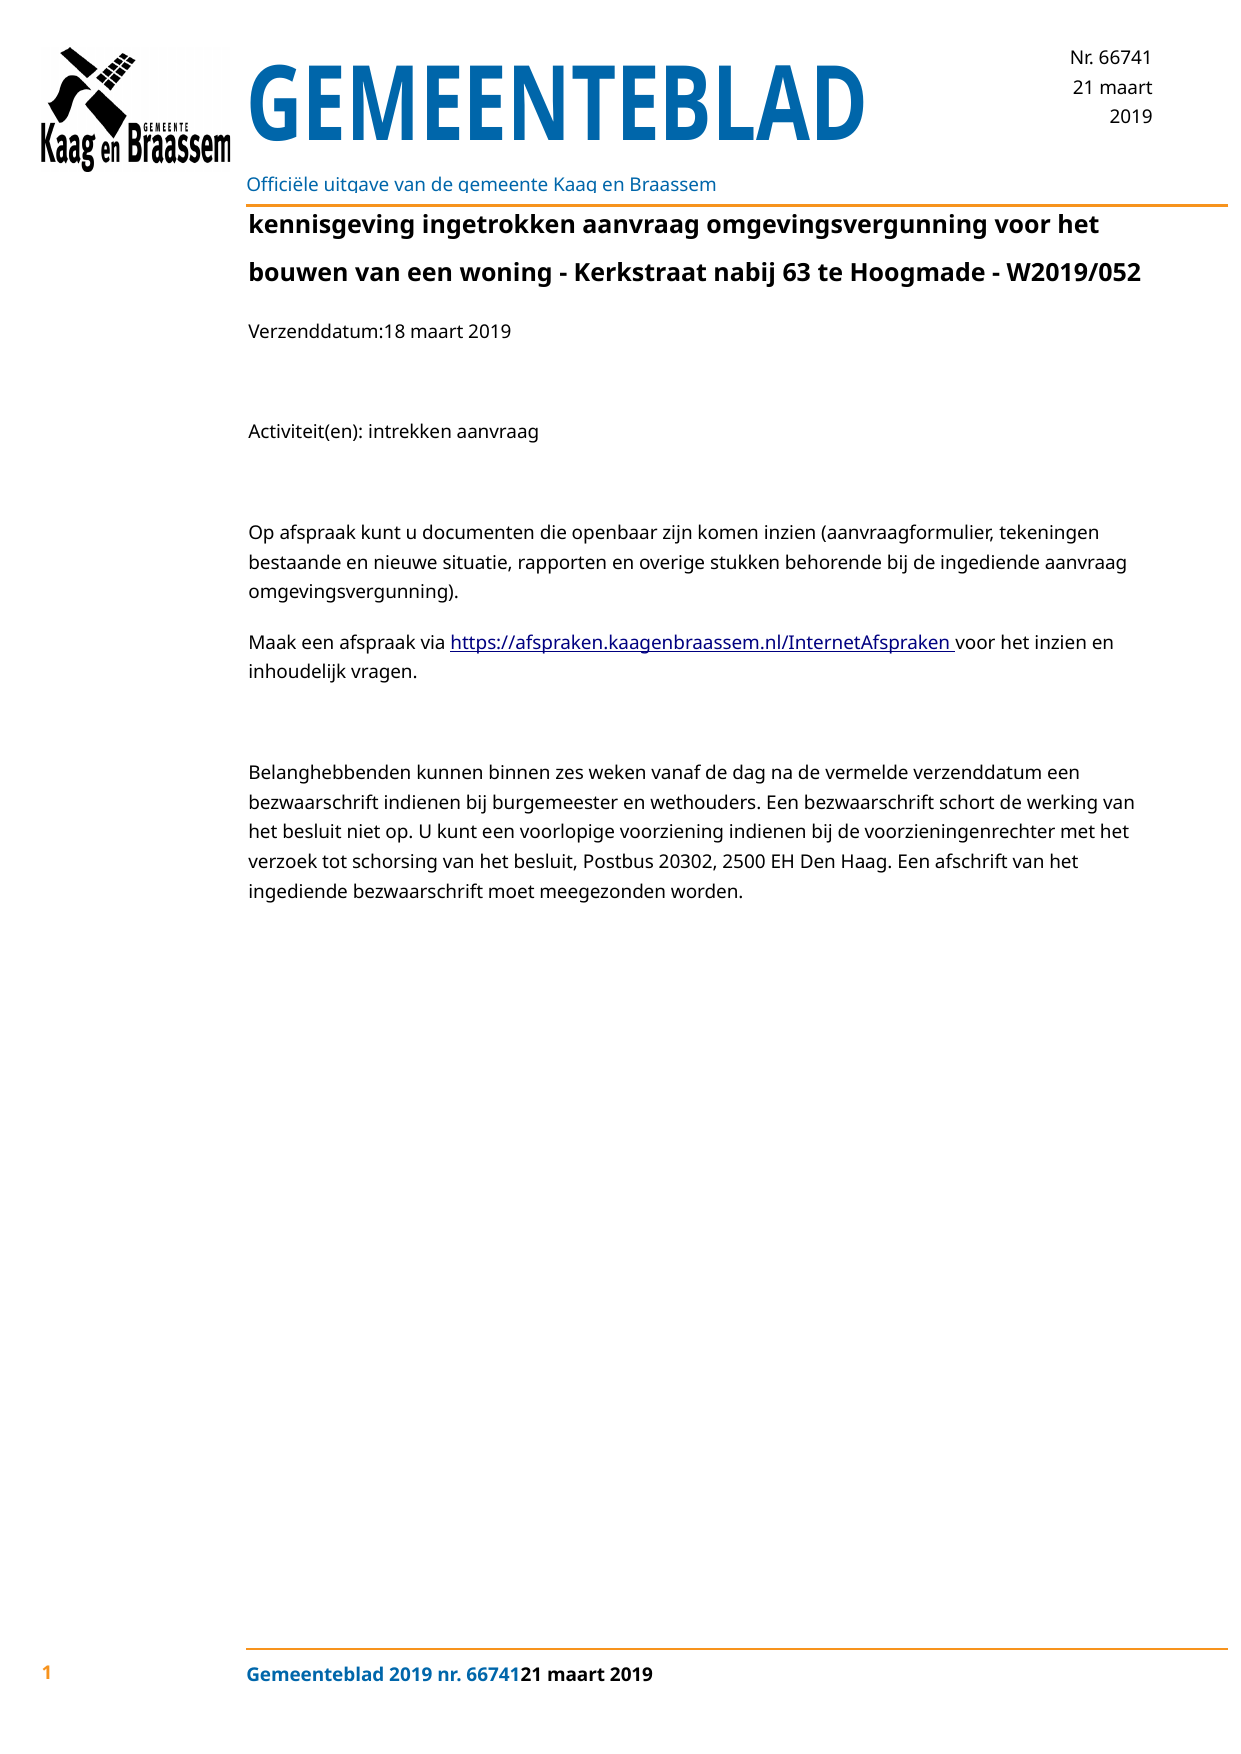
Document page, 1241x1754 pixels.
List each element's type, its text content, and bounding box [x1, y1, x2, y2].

text Belanghebbenden kunnen binnen zes weken vanaf de dag na de vermelde verzenddatum een bezwaarschrift indienen bij burgemeester en wethouders. Een bezwaarschrift schort de werking van het besluit niet op. U kunt een voorlopige voorziening indienen bij de voorzieningenrechter met het verzoek tot schorsing van het besluit, Postbus 20302, 2500 EH Den Haag. Een afschrift van het ingediende bezwaarschrift moet meegezonden worden. [248, 759, 1152, 904]
text kennisgeving ingetrokken aanvraag omgevingsvergunning voor het bouwen van een woning - Kerkstraat nabij 63 te Hoogmade - W2019/052 [248, 207, 1152, 288]
text Op afspraak kunt u documenten die openbaar zijn komen inzien (aanvraagformulier, tekeningen bestaande en nieuwe situatie, rapporten en overige stukken behorende bij de ingediende aanvraag omgevingsvergunning). [248, 519, 1152, 604]
text Verzenddatum:18 maart 2019 [248, 318, 1152, 344]
picture [41, 47, 231, 172]
text Maak een afspraak via https://afspraken.kaagenbraassem.nl/InternetAfspraken voor het inzien en inhoudelijk vragen. [248, 629, 1152, 684]
text Activiteit(en): intrekken aanvraag [248, 419, 1152, 444]
